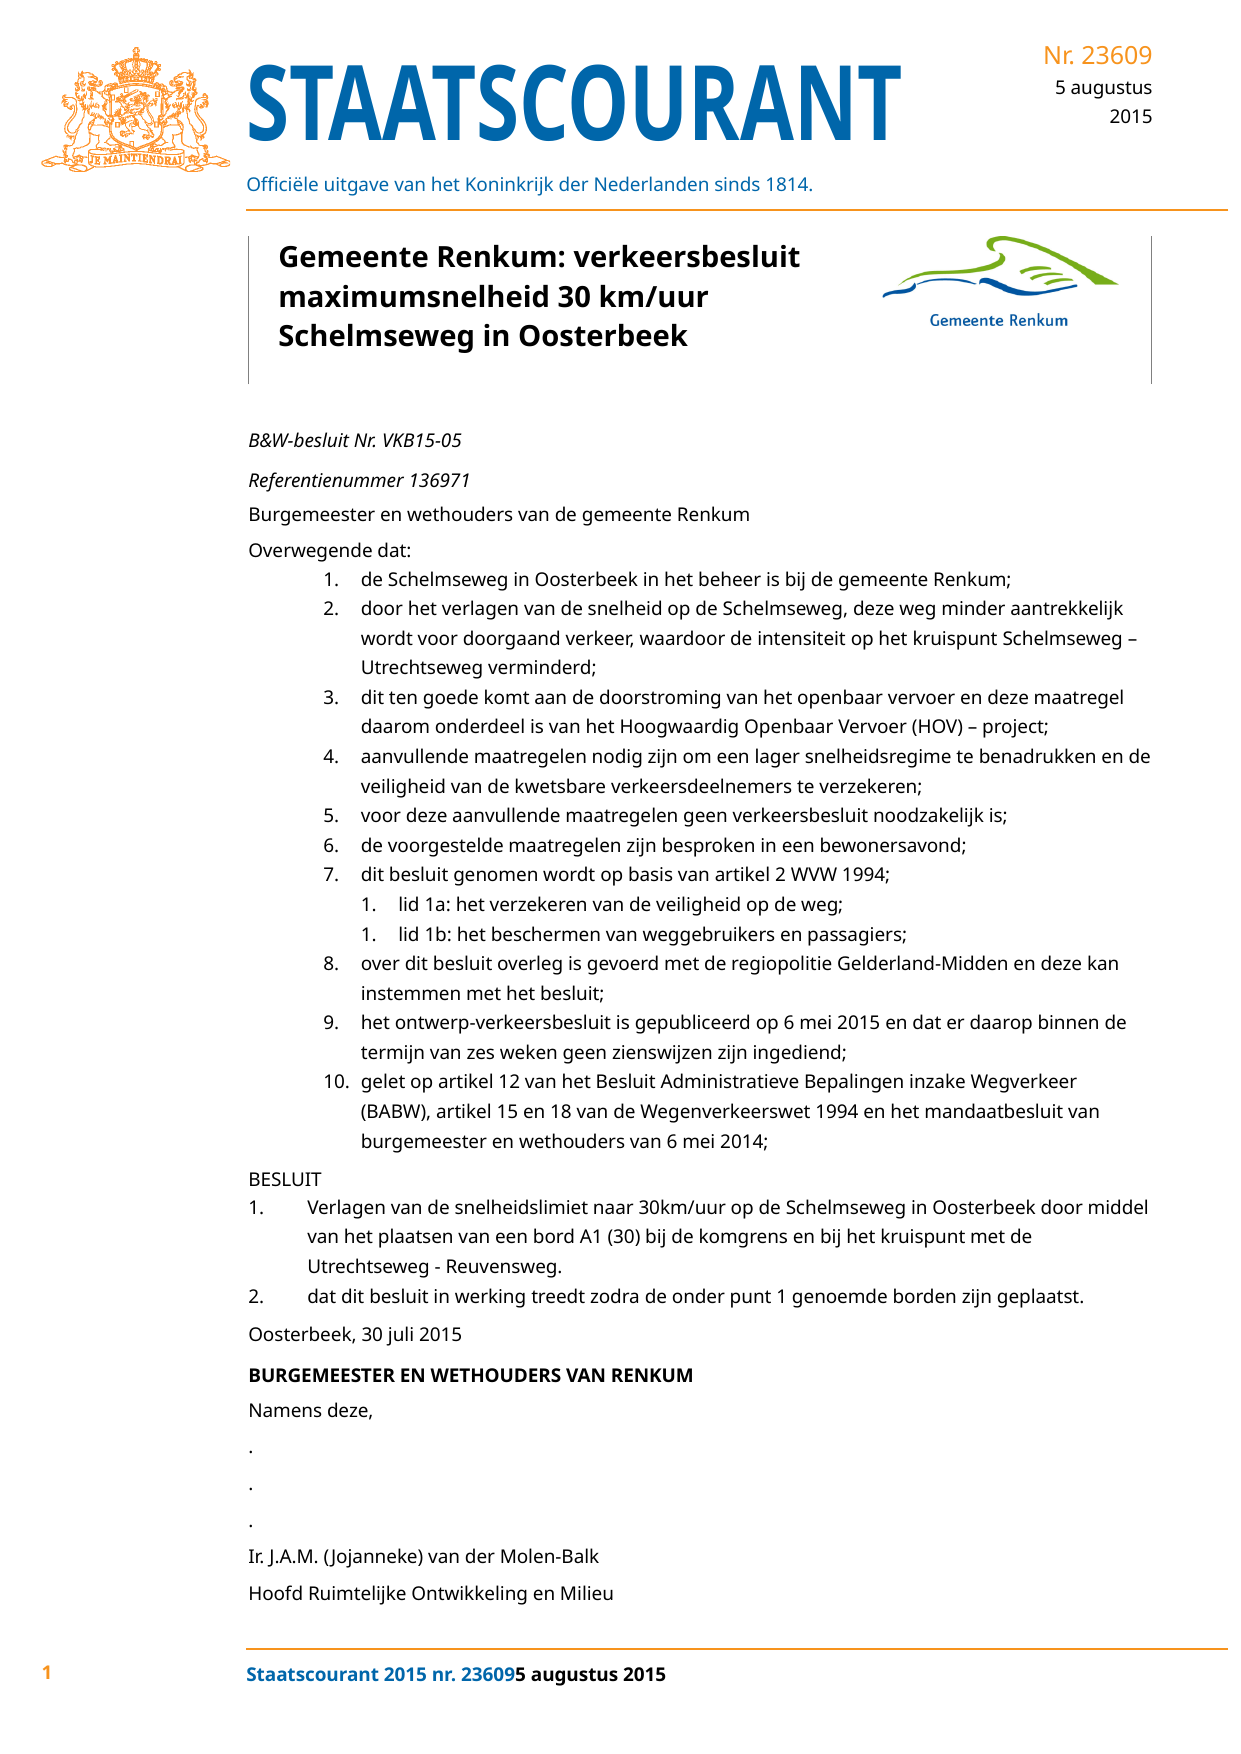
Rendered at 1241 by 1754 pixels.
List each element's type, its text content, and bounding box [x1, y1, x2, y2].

picture [882, 236, 1119, 326]
list dit besluit genomen wordt op basis van artikel 2 WVW 1994; [323, 862, 1152, 887]
list lid 1b: het beschermen van weggebruikers en passagiers; [361, 921, 1152, 947]
list gelet op artikel 12 van het Besluit Administratieve Bepalingen inzake Wegverkeer (BABW), artikel 15 en 18 van de Wegenverkeerswet 1994 en het mandaatbesluit van burgemeester en wethouders van 6 mei 2014; [323, 1069, 1152, 1154]
text Hoofd Ruimtelijke Ontwikkeling en Milieu [248, 1580, 1152, 1606]
text . [248, 1433, 1152, 1459]
text B&W-besluit Nr. VKB15-05 [248, 427, 1152, 453]
text BESLUIT [248, 1166, 1152, 1192]
list dit ten goede komt aan de doorstroming van het openbaar vervoer en deze maatregel daarom onderdeel is van het Hoogwaardig Openbaar Vervoer (HOV) – project; [323, 684, 1152, 739]
table_header [850, 236, 1151, 384]
text Oosterbeek, 30 juli 2015 [248, 1321, 1152, 1347]
text Burgemeester en wethouders van de gemeente Renkum [248, 501, 1152, 527]
text Ir. J.A.M. (Jojanneke) van der Molen-Balk [248, 1543, 1152, 1569]
list dat dit besluit in werking treedt zodra de onder punt 1 genoemde borden zijn geplaatst. [248, 1283, 1152, 1309]
list Verlagen van de snelheidslimiet naar 30km/uur op de Schelmseweg in Oosterbeek door middel van het plaatsen van een bord A1 (30) bij de komgrens en bij het kruispunt met de Utrechtseweg - Reuvensweg. [248, 1194, 1152, 1279]
list de voorgestelde maatregelen zijn besproken in een bewonersavond; [323, 832, 1152, 858]
text . [248, 1470, 1152, 1496]
list lid 1a: het verzekeren van de veiligheid op de weg; [361, 891, 1152, 917]
list de Schelmseweg in Oosterbeek in het beheer is bij de gemeente Renkum; [323, 566, 1152, 592]
text Namens deze, [248, 1397, 1152, 1422]
text . [248, 1507, 1152, 1532]
list over dit besluit overleg is gevoerd met de regiopolitie Gelderland-Midden en deze kan instemmen met het besluit; [323, 950, 1152, 1006]
picture [41, 47, 231, 172]
list het ontwerp-verkeersbesluit is gepubliceerd op 6 mei 2015 en dat er daarop binnen de termijn van zes weken geen zienswijzen zijn ingediend; [323, 1009, 1152, 1065]
list aanvullende maatregelen nodig zijn om een lager snelheidsregime te benadrukken en de veiligheid van de kwetsbare verkeersdeelnemers te verzekeren; [323, 743, 1152, 799]
text Referentienummer 136971 [248, 467, 1152, 492]
list voor deze aanvullende maatregelen geen verkeersbesluit noodzakelijk is; [323, 802, 1152, 828]
list door het verlagen van de snelheid op de Schelmseweg, deze weg minder aantrekkelijk wordt voor doorgaand verkeer, waardoor de intensiteit op het kruispunt Schelmseweg – Utrechtseweg verminderd; [323, 595, 1152, 680]
table_header Gemeente Renkum: verkeersbesluit maximumsnelheid 30 km/uur Schelmseweg in Oosterbeek [249, 236, 850, 384]
text Overwegende dat: [248, 537, 1152, 563]
text BURGEMEESTER EN WETHOUDERS VAN RENKUM [248, 1363, 1152, 1388]
